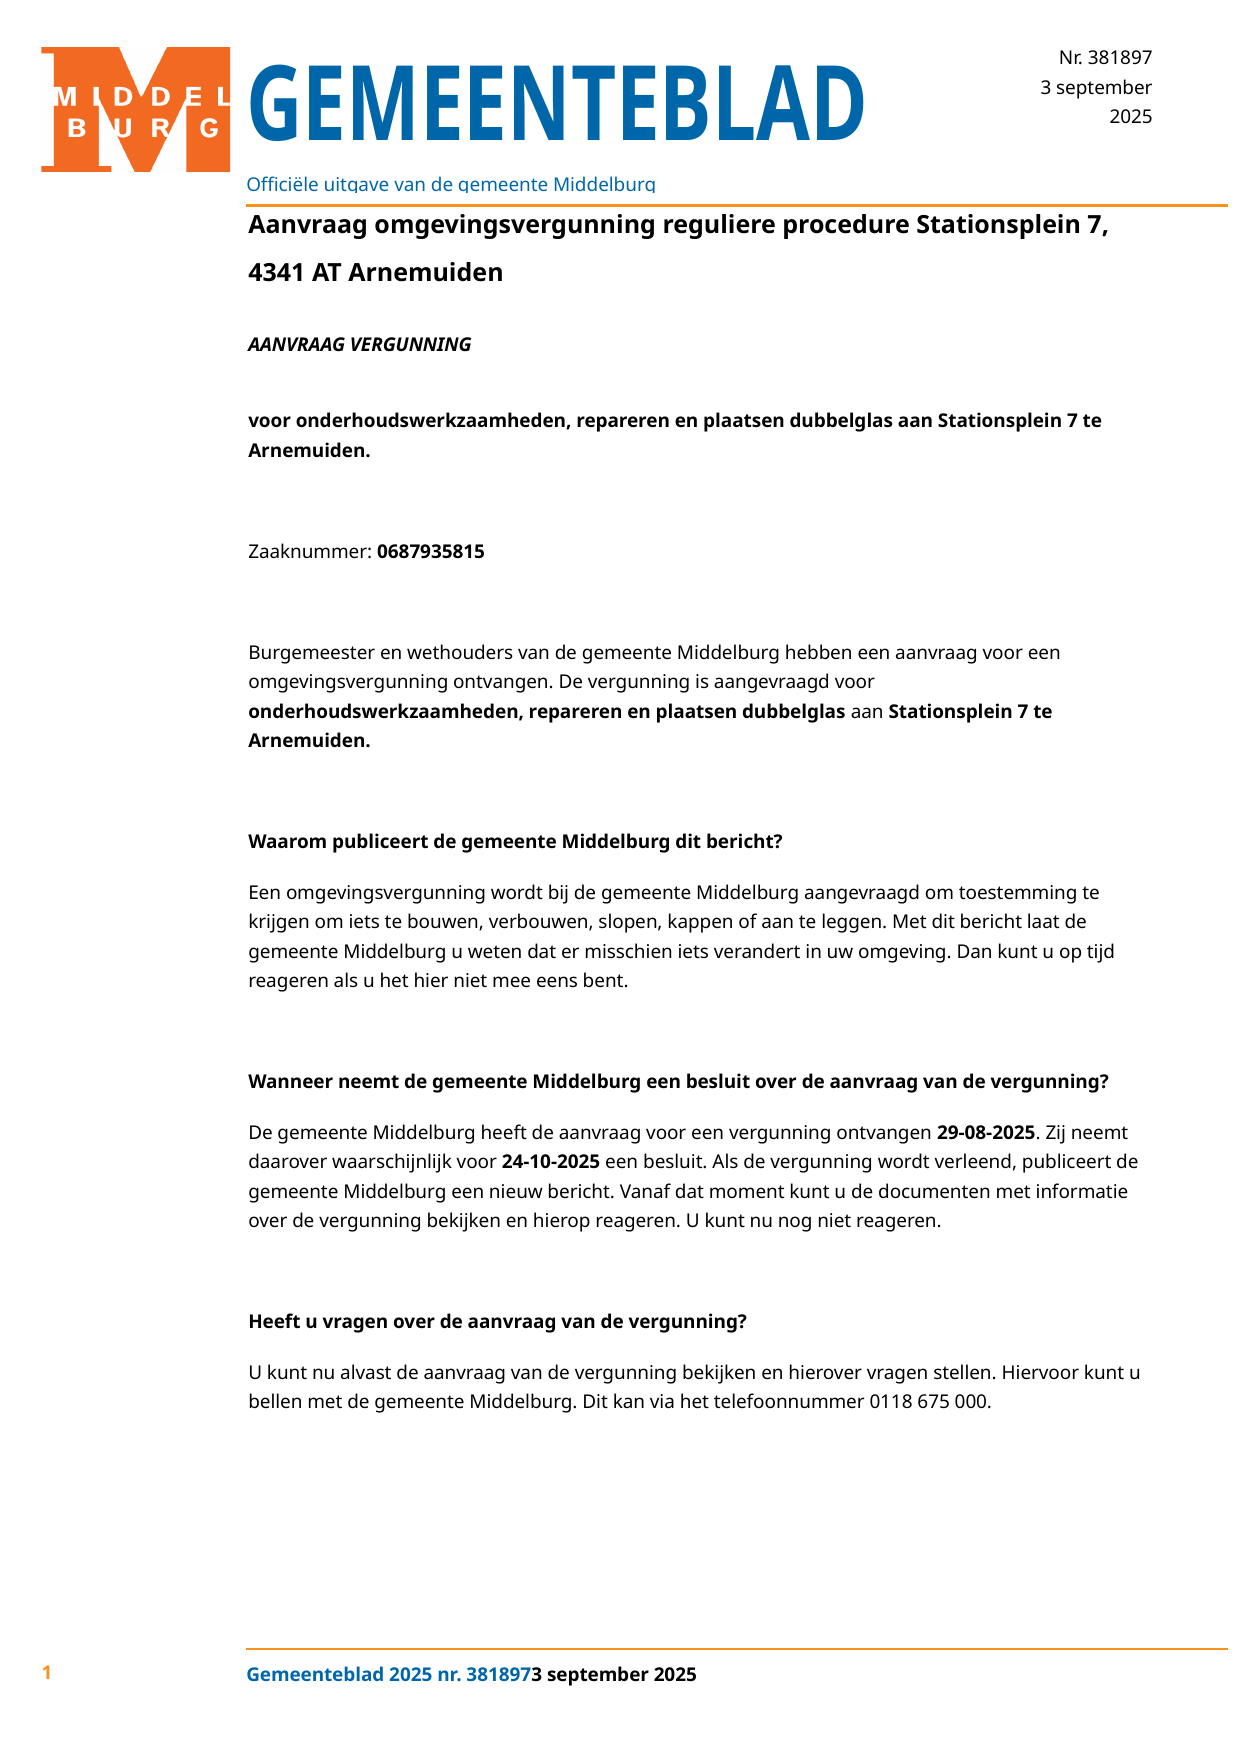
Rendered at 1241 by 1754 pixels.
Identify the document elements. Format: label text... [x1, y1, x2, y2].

text Waarom publiceert de gemeente Middelburg dit bericht? [248, 828, 1152, 854]
text voor onderhoudswerkzaamheden, repareren en plaatsen dubbelglas aan Stationsplein 7 te Arnemuiden. [248, 408, 1152, 463]
text Heeft u vragen over de aanvraag van de vergunning? [248, 1308, 1152, 1334]
text De gemeente Middelburg heeft de aanvraag voor een vergunning ontvangen 29-08-2025. Zij neemt daarover waarschijnlijk voor 24-10-2025 een besluit. Als de vergunning wordt verleend, publiceert de gemeente Middelburg een nieuw bericht. Vanaf dat moment kunt u de documenten met informatie over de vergunning bekijken en hierop reageren. U kunt nu nog niet reageren. [248, 1119, 1152, 1233]
text U kunt nu alvast de aanvraag van de vergunning bekijken en hierover vragen stellen. Hiervoor kunt u bellen met de gemeente Middelburg. Dit kan via het telefoonnummer 0118 675 000. [248, 1359, 1152, 1414]
text Een omgevingsvergunning wordt bij de gemeente Middelburg aangevraagd om toestemming te krijgen om iets te bouwen, verbouwen, slopen, kappen of aan te leggen. Met dit bericht laat de gemeente Middelburg u weten dat er misschien iets verandert in uw omgeving. Dan kunt u op tijd reageren als u het hier niet mee eens bent. [248, 879, 1152, 993]
text Zaaknummer: 0687935815 [248, 538, 1152, 564]
text Aanvraag omgevingsvergunning reguliere procedure Stationsplein 7, 4341 AT Arnemuiden [248, 207, 1152, 288]
text Burgemeester en wethouders van de gemeente Middelburg hebben een aanvraag voor een omgevingsvergunning ontvangen. De vergunning is aangevraagd voor onderhoudswerkzaamheden, repareren en plaatsen dubbelglas aan Stationsplein 7 te Arnemuiden. [248, 639, 1152, 753]
picture [41, 47, 231, 172]
text AANVRAAG VERGUNNING [248, 331, 1152, 357]
text Wanneer neemt de gemeente Middelburg een besluit over de aanvraag van de vergunning? [248, 1068, 1152, 1094]
